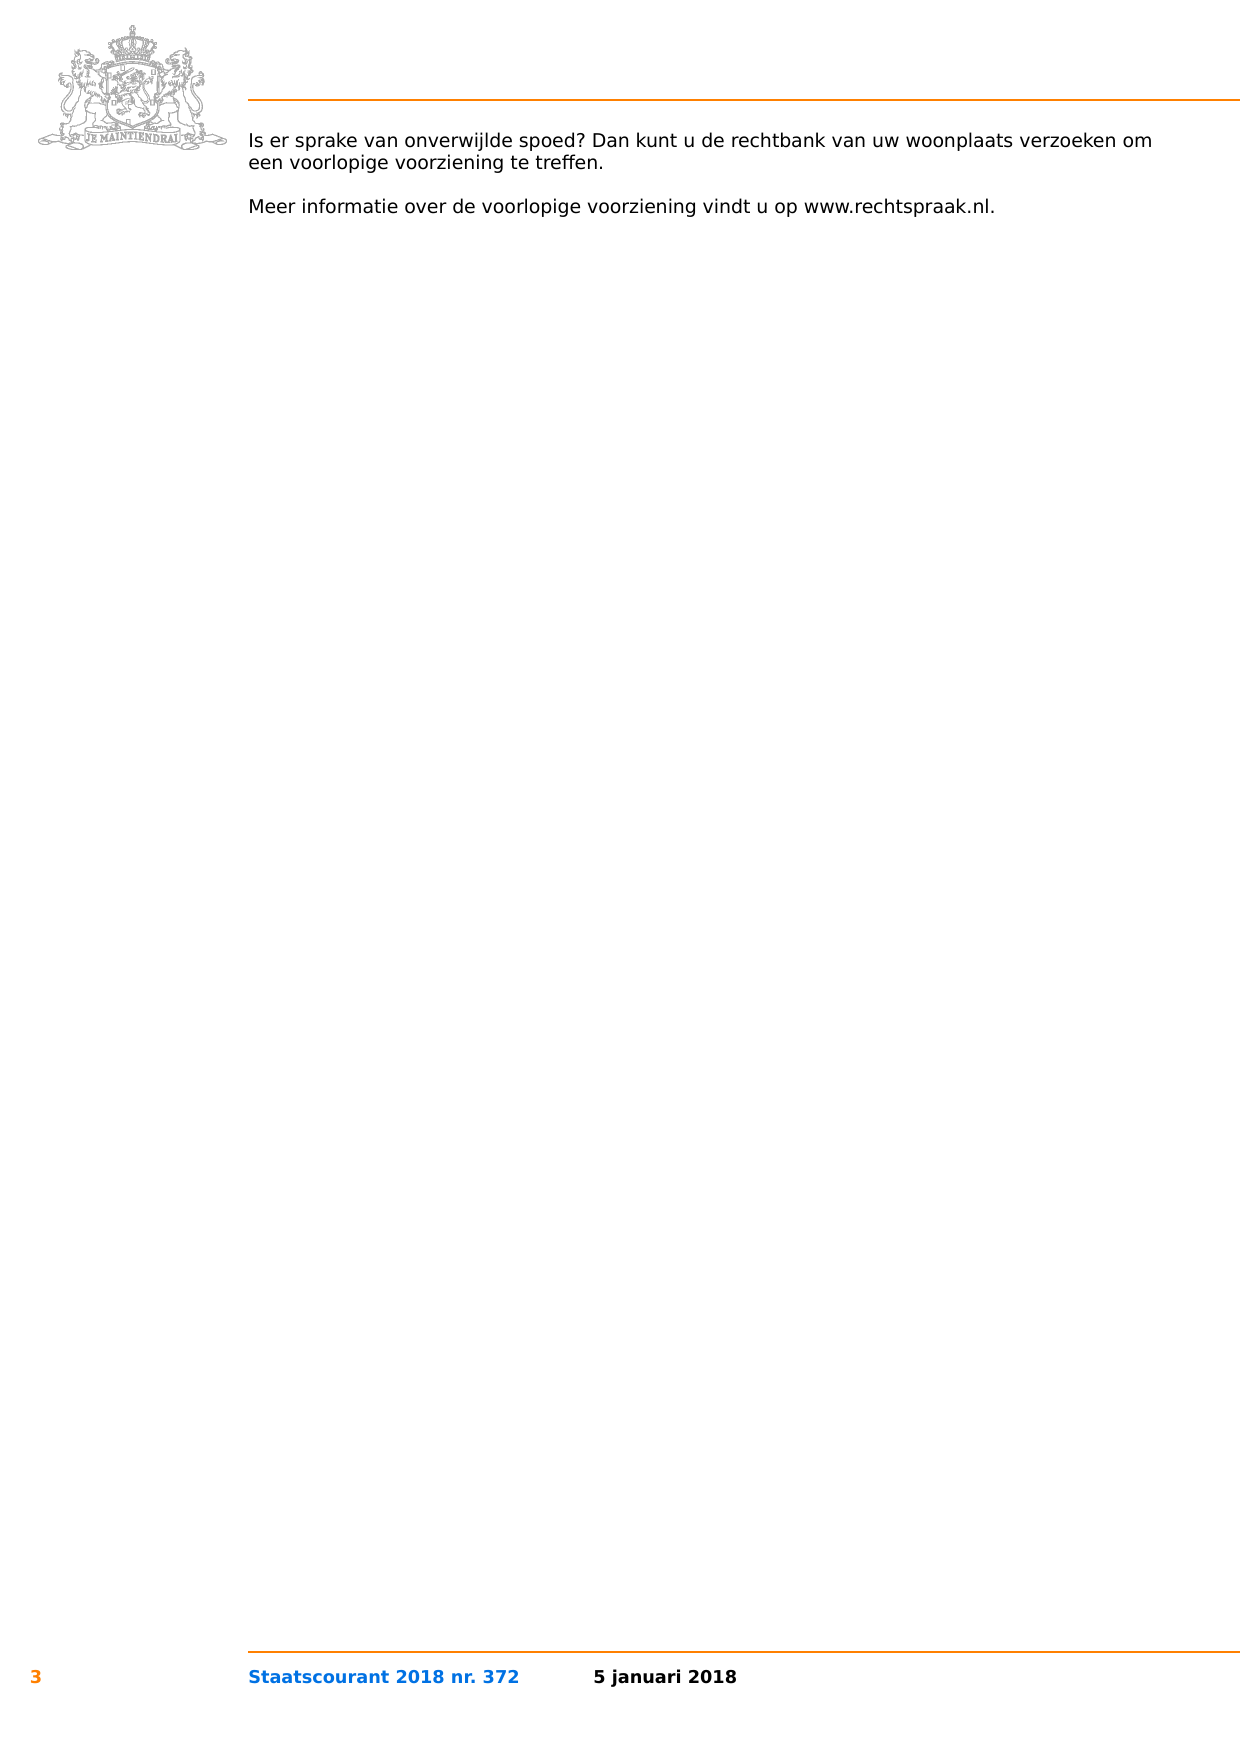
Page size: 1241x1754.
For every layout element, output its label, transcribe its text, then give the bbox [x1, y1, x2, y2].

text Meer informatie over de voorlopige voorziening vindt u op www.rechtspraak.nl. [248, 196, 1163, 218]
picture [38, 25, 227, 150]
text Is er sprake van onverwijlde spoed? Dan kunt u de rechtbank van uw woonplaats verzoeken om een voorlopige voorziening te treffen. [248, 130, 1163, 174]
